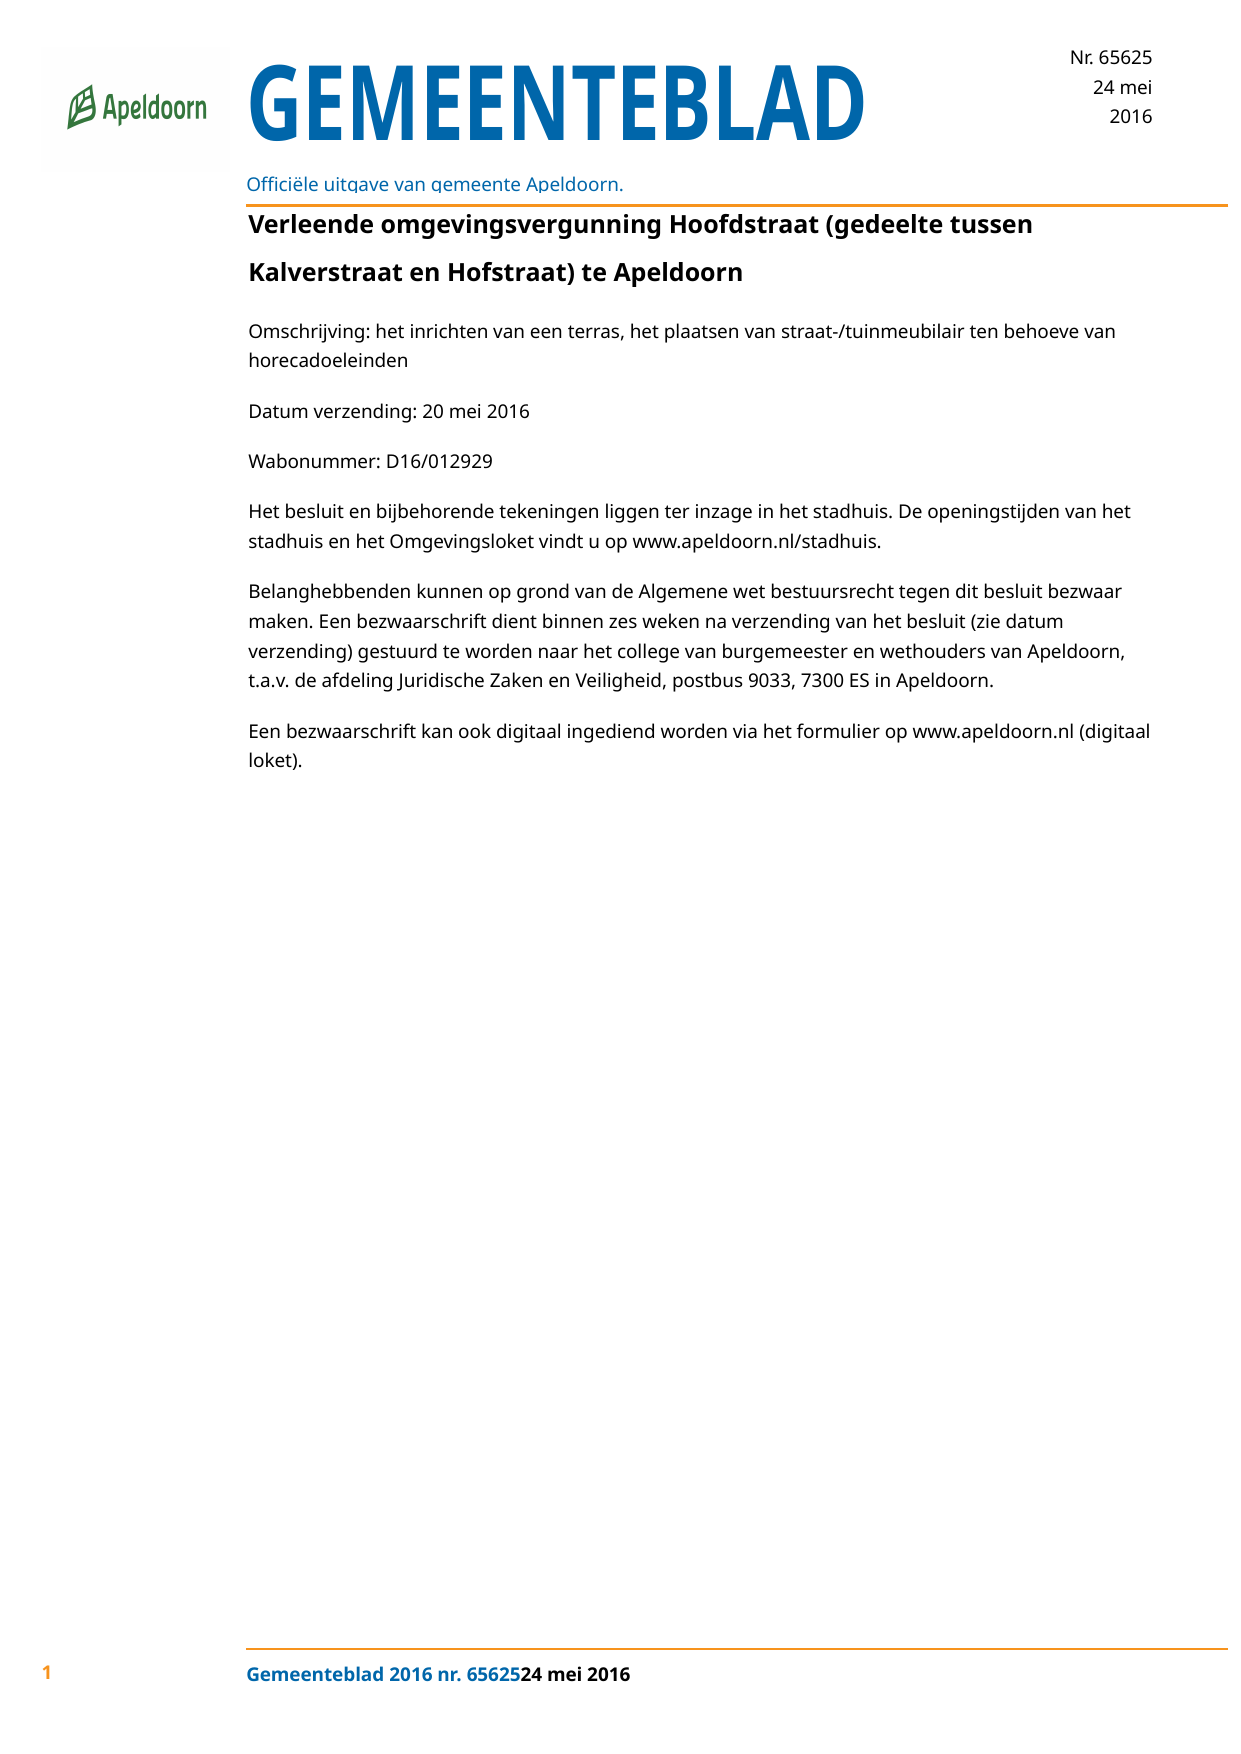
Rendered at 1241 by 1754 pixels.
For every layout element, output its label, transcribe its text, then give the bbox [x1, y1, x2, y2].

text Omschrijving: het inrichten van een terras, het plaatsen van straat-/tuinmeubilair ten behoeve van horecadoeleinden [248, 318, 1152, 373]
text Wabonummer: D16/012929 [248, 448, 1152, 474]
text Belanghebbenden kunnen op grond van de Algemene wet bestuursrecht tegen dit besluit bezwaar maken. Een bezwaarschrift dient binnen zes weken na verzending van het besluit (zie datum verzending) gestuurd te worden naar het college van burgemeester en wethouders van Apeldoorn, t.a.v. de afdeling Juridische Zaken en Veiligheid, postbus 9033, 7300 ES in Apeldoorn. [248, 579, 1152, 693]
text Een bezwaarschrift kan ook digitaal ingediend worden via het formulier op www.apeldoorn.nl (digitaal loket). [248, 718, 1152, 773]
picture [41, 47, 231, 172]
text Datum verzending: 20 mei 2016 [248, 398, 1152, 424]
text Het besluit en bijbehorende tekeningen liggen ter inzage in het stadhuis. De openingstijden van het stadhuis en het Omgevingsloket vindt u op www.apeldoorn.nl/stadhuis. [248, 499, 1152, 554]
text Verleende omgevingsvergunning Hoofdstraat (gedeelte tussen Kalverstraat en Hofstraat) te Apeldoorn [248, 207, 1152, 288]
